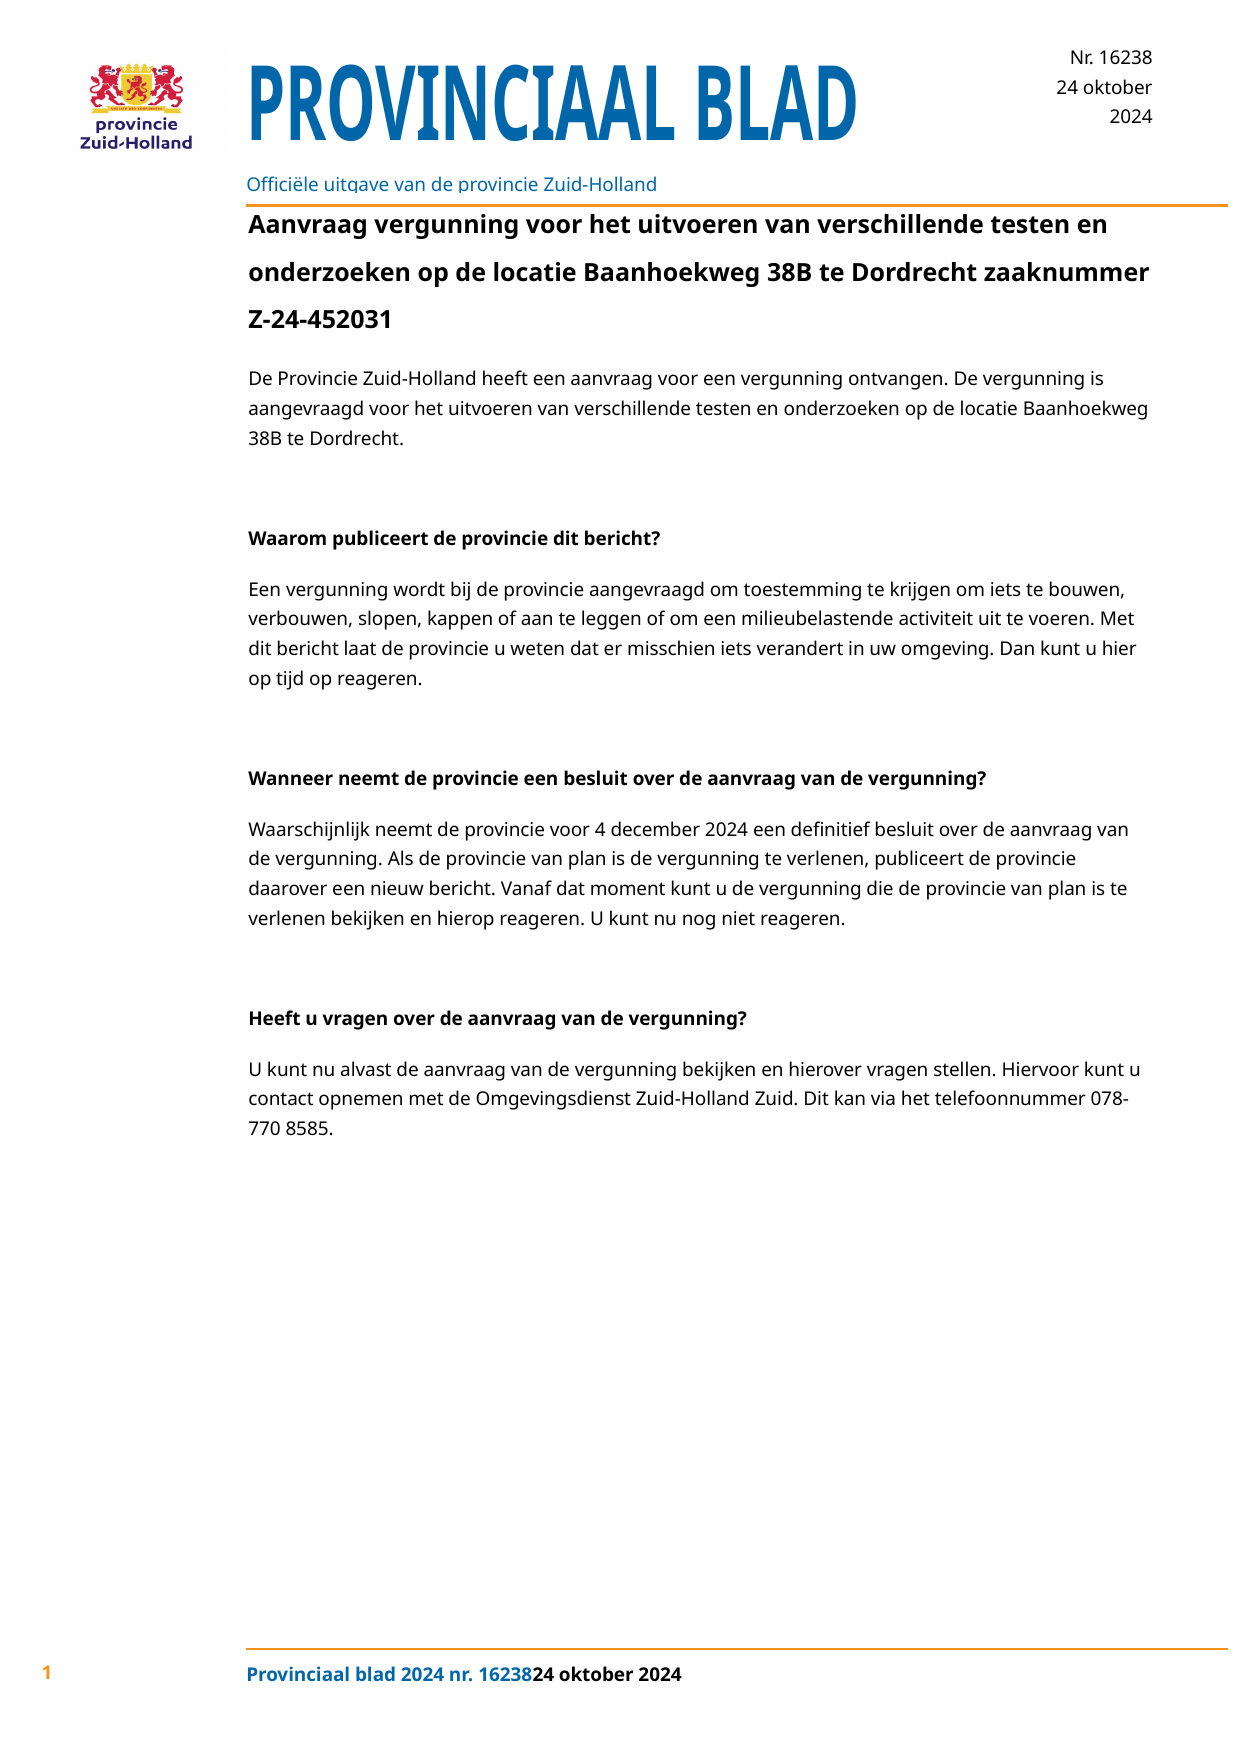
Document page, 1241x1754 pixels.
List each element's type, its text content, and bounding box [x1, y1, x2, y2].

picture [41, 47, 231, 172]
text Heeft u vragen over de aanvraag van de vergunning? [248, 1006, 1152, 1031]
text Een vergunning wordt bij de provincie aangevraagd om toestemming te krijgen om iets te bouwen, verbouwen, slopen, kappen of aan te leggen of om een milieubelastende activiteit uit te voeren. Met dit bericht laat de provincie u weten dat er misschien iets verandert in uw omgeving. Dan kunt u hier op tijd op reageren. [248, 576, 1152, 690]
text Waarom publiceert de provincie dit bericht? [248, 526, 1152, 551]
text U kunt nu alvast de aanvraag van de vergunning bekijken en hierover vragen stellen. Hiervoor kunt u contact opnemen met de Omgevingsdienst Zuid-Holland Zuid. Dit kan via het telefoonnummer 078-770 8585. [248, 1056, 1152, 1141]
text Wanneer neemt de provincie een besluit over de aanvraag van de vergunning? [248, 766, 1152, 791]
text Aanvraag vergunning voor het uitvoeren van verschillende testen en onderzoeken op de locatie Baanhoekweg 38B te Dordrecht zaaknummer Z-24-452031 [248, 207, 1152, 336]
text Waarschijnlijk neemt de provincie voor 4 december 2024 een definitief besluit over de aanvraag van de vergunning. Als de provincie van plan is de vergunning te verlenen, publiceert de provincie daarover een nieuw bericht. Vanaf dat moment kunt u de vergunning die de provincie van plan is te verlenen bekijken en hierop reageren. U kunt nu nog niet reageren. [248, 816, 1152, 930]
text De Provincie Zuid-Holland heeft een aanvraag voor een vergunning ontvangen. De vergunning is aangevraagd voor het uitvoeren van verschillende testen en onderzoeken op de locatie Baanhoekweg 38B te Dordrecht. [248, 366, 1152, 450]
